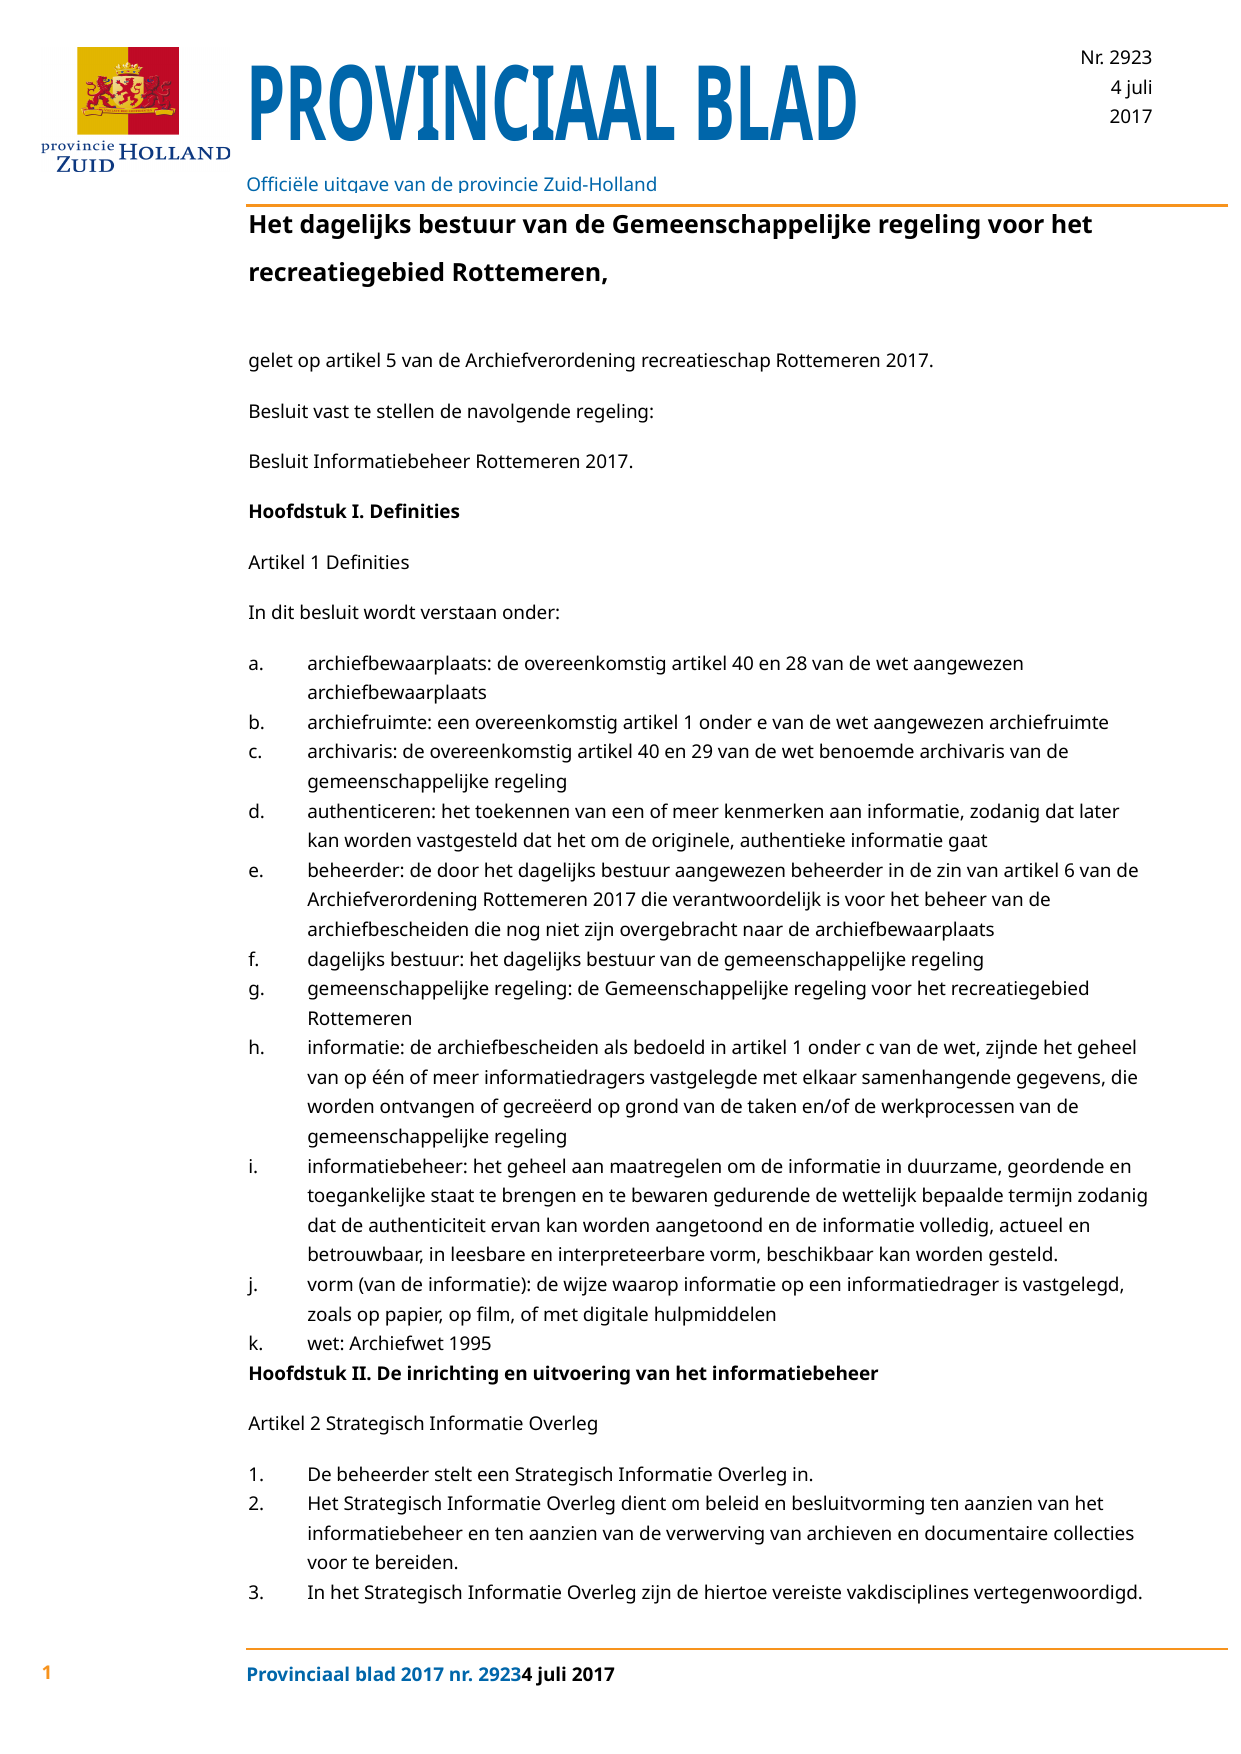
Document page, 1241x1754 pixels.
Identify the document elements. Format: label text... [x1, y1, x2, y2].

text In dit besluit wordt verstaan onder: [248, 599, 1152, 625]
text Besluit Informatiebeheer Rottemeren 2017. [248, 448, 1152, 474]
text Artikel 1 Definities [248, 549, 1152, 575]
list Het Strategisch Informatie Overleg dient om beleid en besluitvorming ten aanzien van het informatiebeheer en ten aanzien van de verwerving van archieven en documentaire collecties voor te bereiden. [248, 1490, 1152, 1575]
text Hoofdstuk II. De inrichting en uitvoering van het informatiebeheer [248, 1360, 1152, 1386]
list informatiebeheer: het geheel aan maatregelen om de informatie in duurzame, geordende en toegankelijke staat te brengen en te bewaren gedurende de wettelijk bepaalde termijn zodanig dat de authenticiteit ervan kan worden aangetoond en de informatie volledig, actueel en betrouwbaar, in leesbare en interpreteerbare vorm, beschikbaar kan worden gesteld. [248, 1153, 1152, 1267]
list De beheerder stelt een Strategisch Informatie Overleg in. [248, 1461, 1152, 1487]
text Besluit vast te stellen de navolgende regeling: [248, 398, 1152, 424]
list archivaris: de overeenkomstig artikel 40 en 29 van de wet benoemde archivaris van de gemeenschappelijke regeling [248, 739, 1152, 794]
list informatie: de archiefbescheiden als bedoeld in artikel 1 onder c van de wet, zijnde het geheel van op één of meer informatiedragers vastgelegde met elkaar samenhangende gegevens, die worden ontvangen of gecreëerd op grond van de taken en/of de werkprocessen van de gemeenschappelijke regeling [248, 1034, 1152, 1149]
list dagelijks bestuur: het dagelijks bestuur van de gemeenschappelijke regeling [248, 946, 1152, 972]
list archiefbewaarplaats: de overeenkomstig artikel 40 en 28 van de wet aangewezen archiefbewaarplaats [248, 650, 1152, 705]
picture [41, 47, 231, 172]
text Artikel 2 Strategisch Informatie Overleg [248, 1410, 1152, 1436]
list gemeenschappelijke regeling: de Gemeenschappelijke regeling voor het recreatiegebied Rottemeren [248, 975, 1152, 1031]
text gelet op artikel 5 van de Archiefverordening recreatieschap Rottemeren 2017. [248, 347, 1152, 373]
list archiefruimte: een overeenkomstig artikel 1 onder e van de wet aangewezen archiefruimte [248, 709, 1152, 735]
list wet: Archiefwet 1995 [248, 1330, 1152, 1356]
list beheerder: de door het dagelijks bestuur aangewezen beheerder in de zin van artikel 6 van de Archiefverordening Rottemeren 2017 die verantwoordelijk is voor het beheer van de archiefbescheiden die nog niet zijn overgebracht naar de archiefbewaarplaats [248, 857, 1152, 942]
text Hoofdstuk I. Definities [248, 499, 1152, 524]
text Het dagelijks bestuur van de Gemeenschappelijke regeling voor het recreatiegebied Rottemeren, [248, 207, 1152, 288]
list In het Strategisch Informatie Overleg zijn de hiertoe vereiste vakdisciplines vertegenwoordigd. [248, 1579, 1152, 1605]
list authenticeren: het toekennen van een of meer kenmerken aan informatie, zodanig dat later kan worden vastgesteld dat het om de originele, authentieke informatie gaat [248, 798, 1152, 853]
list vorm (van de informatie): de wijze waarop informatie op een informatiedrager is vastgelegd, zoals op papier, op film, of met digitale hulpmiddelen [248, 1271, 1152, 1327]
